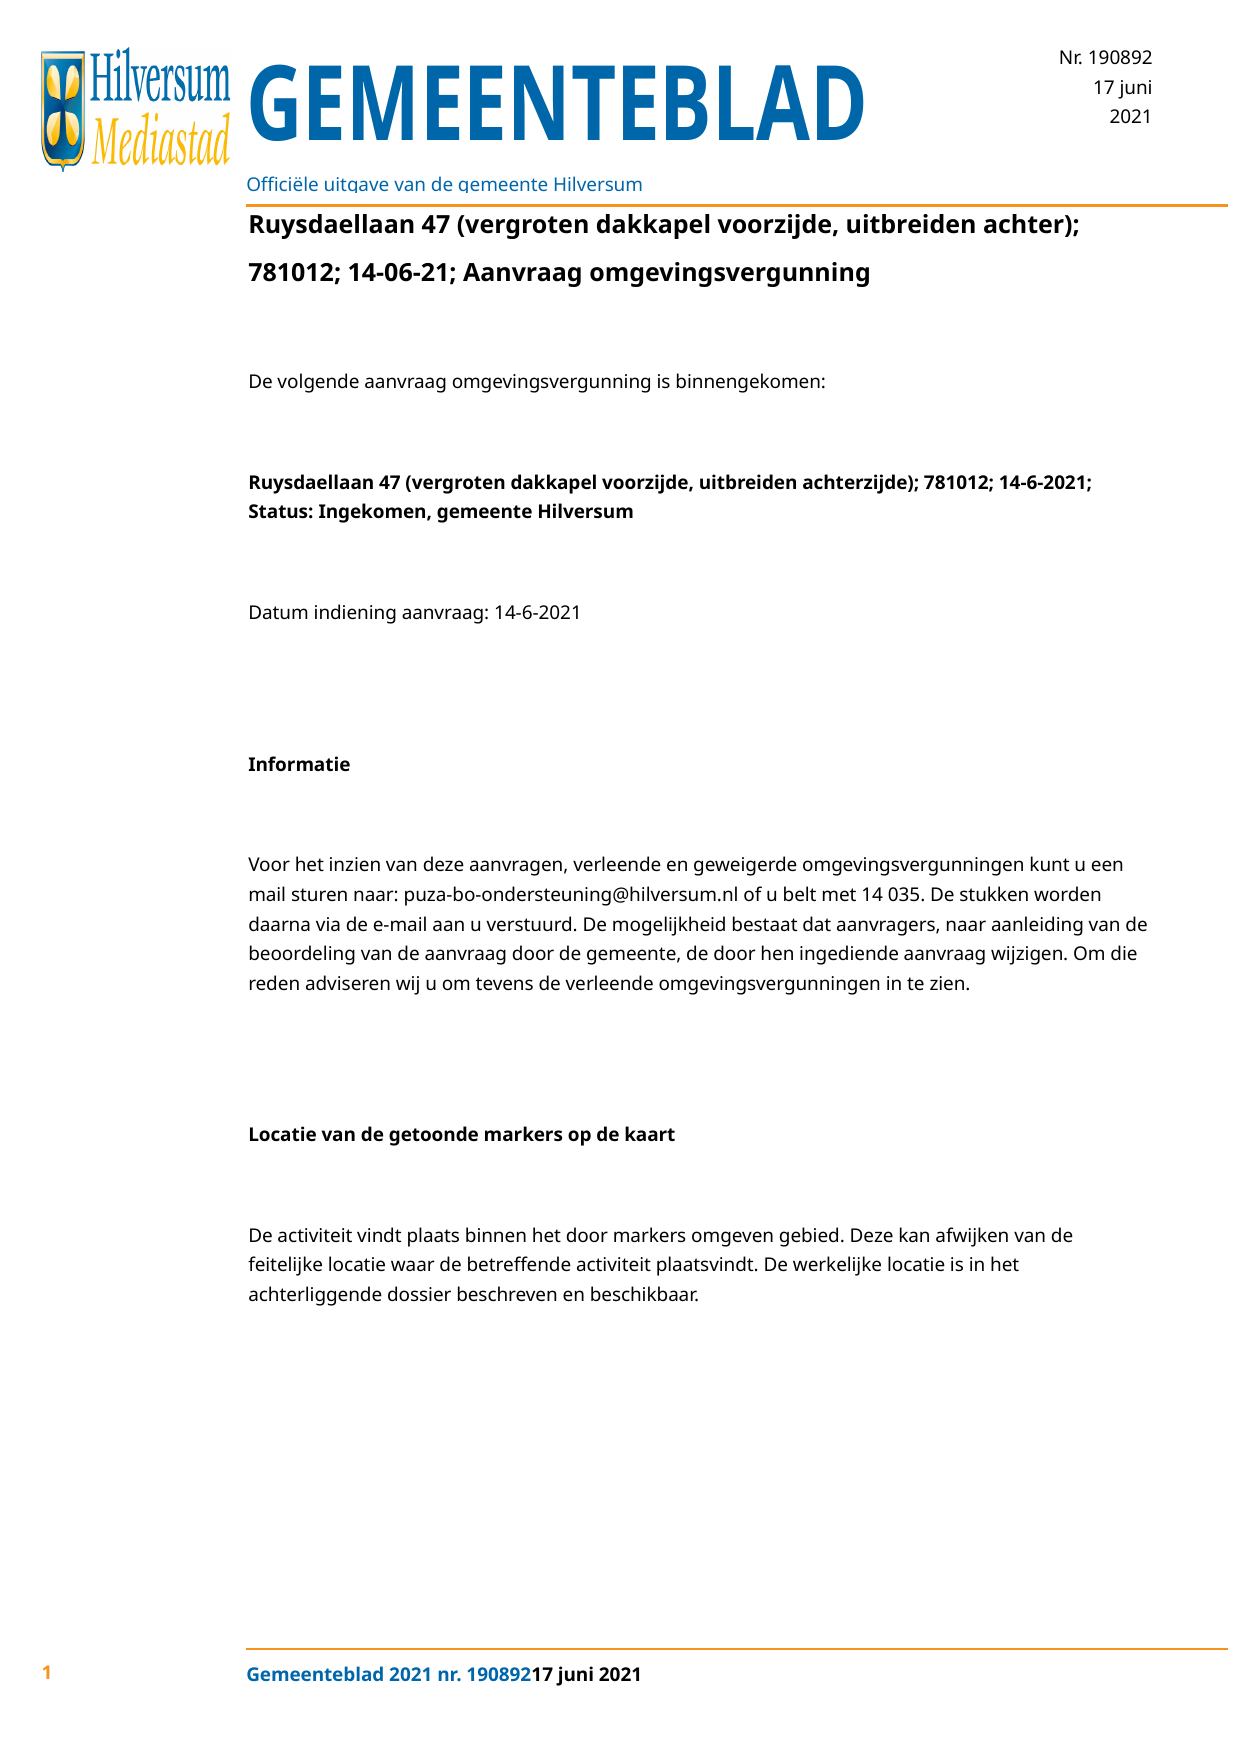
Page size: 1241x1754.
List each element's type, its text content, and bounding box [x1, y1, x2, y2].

text De volgende aanvraag omgevingsvergunning is binnengekomen: [248, 368, 1152, 394]
text Voor het inzien van deze aanvragen, verleende en geweigerde omgevingsvergunningen kunt u een mail sturen naar: puza-bo-ondersteuning@hilversum.nl of u belt met 14 035. De stukken worden daarna via de e-mail aan u verstuurd. De mogelijkheid bestaat dat aanvragers, naar aanleiding van de beoordeling van de aanvraag door de gemeente, de door hen ingediende aanvraag wijzigen. Om die reden adviseren wij u om tevens de verleende omgevingsvergunningen in te zien. [248, 852, 1152, 996]
text Locatie van de getoonde markers op de kaart [248, 1121, 1152, 1147]
text Informatie [248, 751, 1152, 777]
picture [41, 47, 231, 172]
text De activiteit vindt plaats binnen het door markers omgeven gebied. Deze kan afwijken van de feitelijke locatie waar de betreffende activiteit plaatsvindt. De werkelijke locatie is in het achterliggende dossier beschreven en beschikbaar. [248, 1222, 1152, 1307]
text Ruysdaellaan 47 (vergroten dakkapel voorzijde, uitbreiden achter); 781012; 14-06-21; Aanvraag omgevingsvergunning [248, 207, 1152, 288]
text Datum indiening aanvraag: 14-6-2021 [248, 599, 1152, 625]
text Ruysdaellaan 47 (vergroten dakkapel voorzijde, uitbreiden achterzijde); 781012; 14-6-2021; Status: Ingekomen, gemeente Hilversum [248, 469, 1152, 524]
